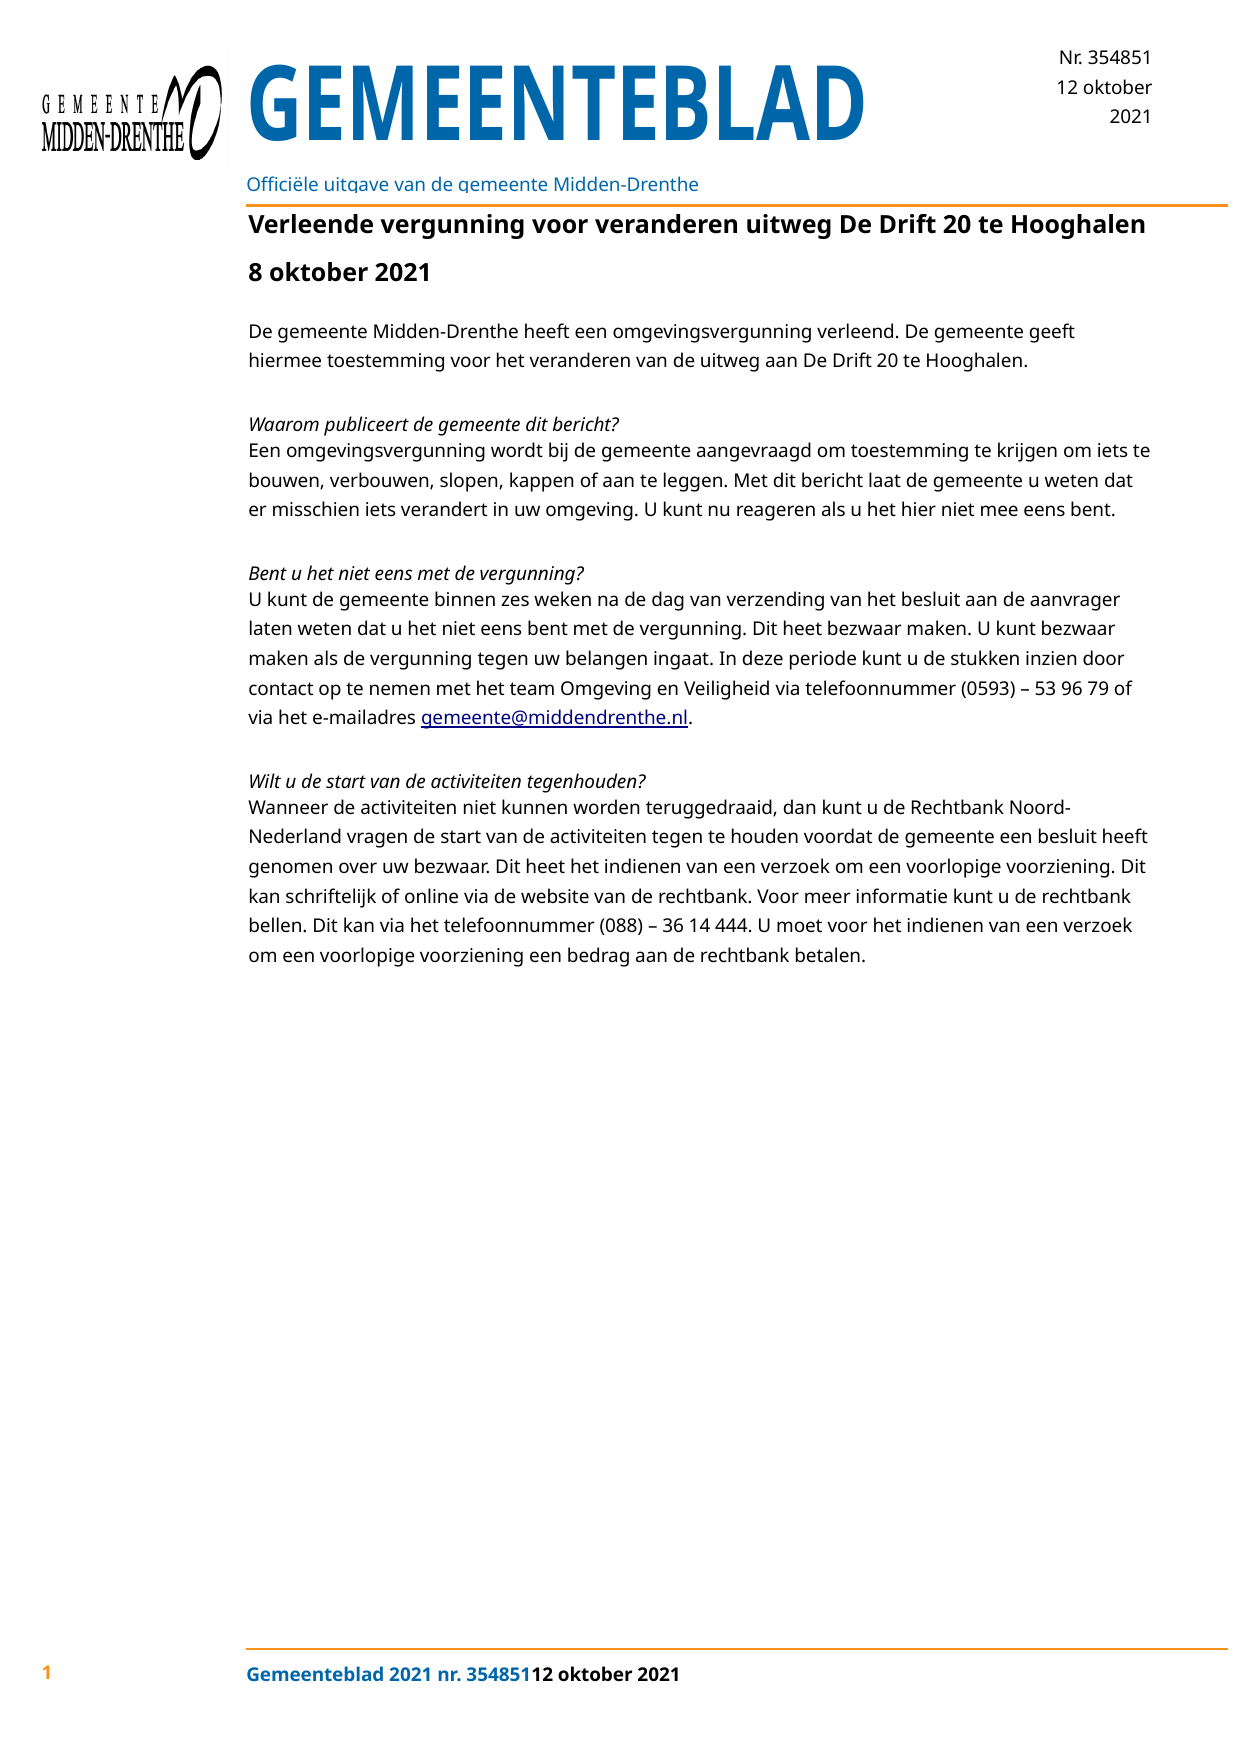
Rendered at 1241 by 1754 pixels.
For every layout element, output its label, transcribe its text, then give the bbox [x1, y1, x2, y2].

text Bent u het niet eens met de vergunning? [248, 560, 1152, 586]
text U kunt de gemeente binnen zes weken na de dag van verzending van het besluit aan de aanvrager laten weten dat u het niet eens bent met de vergunning. Dit heet bezwaar maken. U kunt bezwaar maken als de vergunning tegen uw belangen ingaat. In deze periode kunt u de stukken inzien door contact op te nemen met het team Omgeving en Veiligheid via telefoonnummer (0593) – 53 96 79 of via het e-mailadres gemeente@middendrenthe.nl. [248, 586, 1152, 730]
text Een omgevingsvergunning wordt bij de gemeente aangevraagd om toestemming te krijgen om iets te bouwen, verbouwen, slopen, kappen of aan te leggen. Met dit bericht laat de gemeente u weten dat er misschien iets verandert in uw omgeving. U kunt nu reageren als u het hier niet mee eens bent. [248, 437, 1152, 522]
text De gemeente Midden-Drenthe heeft een omgevingsvergunning verleend. De gemeente geeft hiermee toestemming voor het veranderen van de uitweg aan De Drift 20 te Hooghalen. [248, 318, 1152, 373]
picture [41, 47, 231, 172]
text Wanneer de activiteiten niet kunnen worden teruggedraaid, dan kunt u de Rechtbank Noord-Nederland vragen de start van de activiteiten tegen te houden voordat de gemeente een besluit heeft genomen over uw bezwaar. Dit heet het indienen van een verzoek om een voorlopige voorziening. Dit kan schriftelijk of online via de website van de rechtbank. Voor meer informatie kunt u de rechtbank bellen. Dit kan via het telefoonnummer (088) – 36 14 444. U moet voor het indienen van een verzoek om een voorlopige voorziening een bedrag aan de rechtbank betalen. [248, 794, 1152, 968]
text Waarom publiceert de gemeente dit bericht? [248, 411, 1152, 437]
text Wilt u de start van de activiteiten tegenhouden? [248, 768, 1152, 794]
text Verleende vergunning voor veranderen uitweg De Drift 20 te Hooghalen 8 oktober 2021 [248, 207, 1152, 288]
